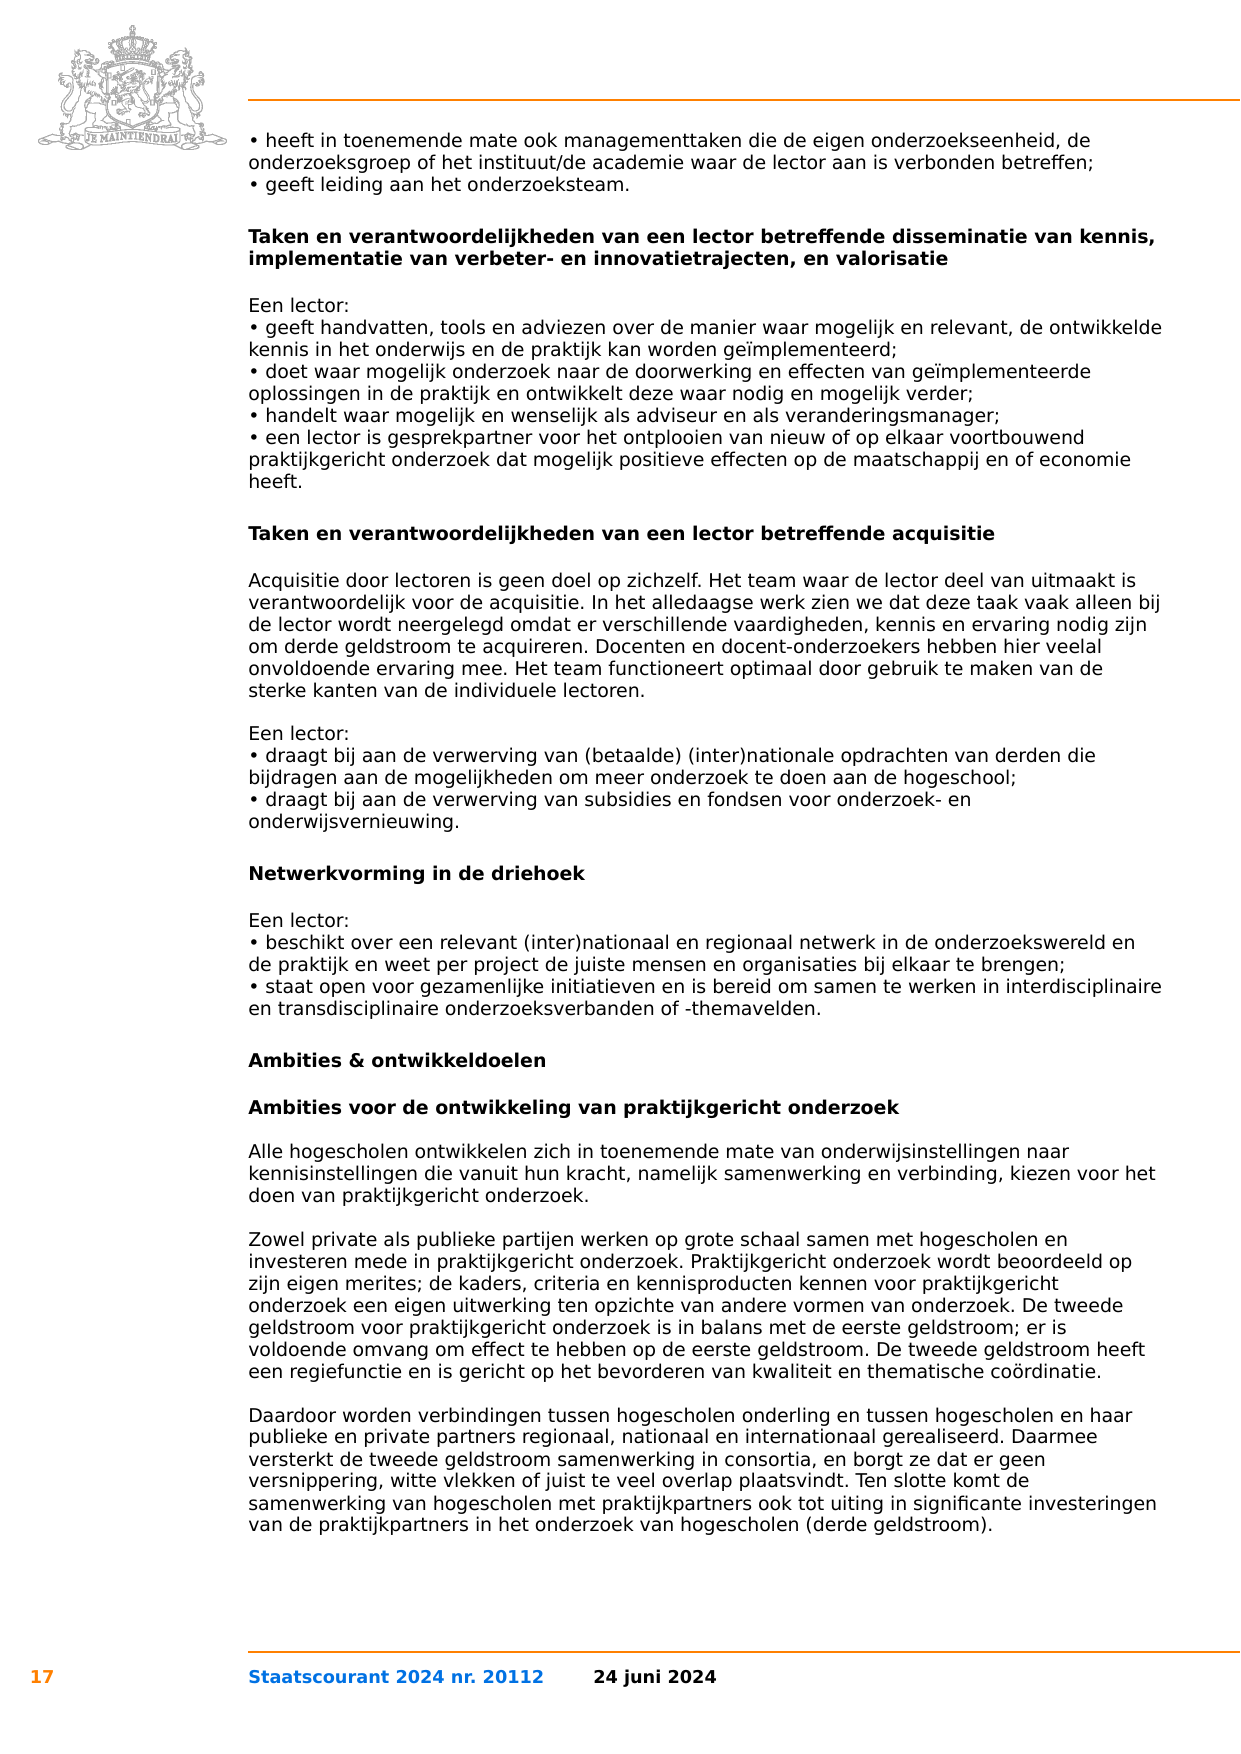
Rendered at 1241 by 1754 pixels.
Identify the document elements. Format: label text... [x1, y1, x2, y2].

picture [38, 25, 227, 150]
subtitle Ambities & ontwikkeldoelen [248, 1050, 1163, 1072]
subtitle Taken en verantwoordelijkheden van een lector betreffende acquisitie [248, 523, 1163, 544]
text Zowel private als publieke partijen werken op grote schaal samen met hogescholen en investeren mede in praktijkgericht onderzoek. Praktijkgericht onderzoek wordt beoordeeld op zijn eigen merites; de kaders, criteria en kennisproducten kennen voor praktijkgericht onderzoek een eigen uitwerking ten opzichte van andere vormen van onderzoek. De tweede geldstroom voor praktijkgericht onderzoek is in balans met de eerste geldstroom; er is voldoende omvang om effect te hebben op de eerste geldstroom. De tweede geldstroom heeft een regiefunctie en is gericht op het bevorderen van kwaliteit en thematische coördinatie. [248, 1229, 1163, 1383]
subtitle Netwerkvorming in de driehoek [248, 863, 1163, 885]
text • handelt waar mogelijk en wenselijk als adviseur en als veranderingsmanager; [248, 405, 1163, 427]
text • geeft handvatten, tools en adviezen over de manier waar mogelijk en relevant, de ontwikkelde kennis in het onderwijs en de praktijk kan worden geïmplementeerd; [248, 317, 1163, 361]
subtitle Taken en verantwoordelijkheden van een lector betreffende disseminatie van kennis, implementatie van verbeter- en innovatietrajecten, en valorisatie [248, 226, 1163, 270]
text Een lector: [248, 295, 1163, 317]
text • beschikt over een relevant (inter)nationaal en regionaal netwerk in de onderzoekswereld en de praktijk en weet per project de juiste mensen en organisaties bij elkaar te brengen; [248, 932, 1163, 976]
text • heeft in toenemende mate ook managementtaken die de eigen onderzoekseenheid, de onderzoeksgroep of het instituut/de academie waar de lector aan is verbonden betreffen; [248, 130, 1163, 174]
text • een lector is gesprekpartner voor het ontplooien van nieuw of op elkaar voortbouwend praktijkgericht onderzoek dat mogelijk positieve effecten op de maatschappij en of economie heeft. [248, 427, 1163, 493]
text Daardoor worden verbindingen tussen hogescholen onderling en tussen hogescholen en haar publieke en private partners regionaal, nationaal en internationaal gerealiseerd. Daarmee versterkt de tweede geldstroom samenwerking in consortia, en borgt ze dat er geen versnippering, witte vlekken of juist te veel overlap plaatsvindt. Ten slotte komt de samenwerking van hogescholen met praktijkpartners ook tot uiting in significante investeringen van de praktijkpartners in het onderzoek van hogescholen (derde geldstroom). [248, 1404, 1163, 1536]
subtitle Ambities voor de ontwikkeling van praktijkgericht onderzoek [248, 1097, 1163, 1119]
text Alle hogescholen ontwikkelen zich in toenemende mate van onderwijsinstellingen naar kennisinstellingen die vanuit hun kracht, namelijk samenwerking en verbinding, kiezen voor het doen van praktijkgericht onderzoek. [248, 1141, 1163, 1207]
text • geeft leiding aan het onderzoeksteam. [248, 174, 1163, 196]
text Acquisitie door lectoren is geen doel op zichzelf. Het team waar de lector deel van uitmaakt is verantwoordelijk voor de acquisitie. In het alledaagse werk zien we dat deze taak vaak alleen bij de lector wordt neergelegd omdat er verschillende vaardigheden, kennis en ervaring nodig zijn om derde geldstroom te acquireren. Docenten en docent-onderzoekers hebben hier veelal onvoldoende ervaring mee. Het team functioneert optimaal door gebruik te maken van de sterke kanten van de individuele lectoren. [248, 569, 1163, 701]
text Een lector: [248, 723, 1163, 745]
text • draagt bij aan de verwerving van (betaalde) (inter)nationale opdrachten van derden die bijdragen aan de mogelijkheden om meer onderzoek te doen aan de hogeschool; [248, 745, 1163, 789]
text • draagt bij aan de verwerving van subsidies en fondsen voor onderzoek- en onderwijsvernieuwing. [248, 789, 1163, 833]
text • staat open voor gezamenlijke initiatieven en is bereid om samen te werken in interdisciplinaire en transdisciplinaire onderzoeksverbanden of -themavelden. [248, 976, 1163, 1020]
text • doet waar mogelijk onderzoek naar de doorwerking en effecten van geïmplementeerde oplossingen in de praktijk en ontwikkelt deze waar nodig en mogelijk verder; [248, 361, 1163, 405]
text Een lector: [248, 910, 1163, 932]
